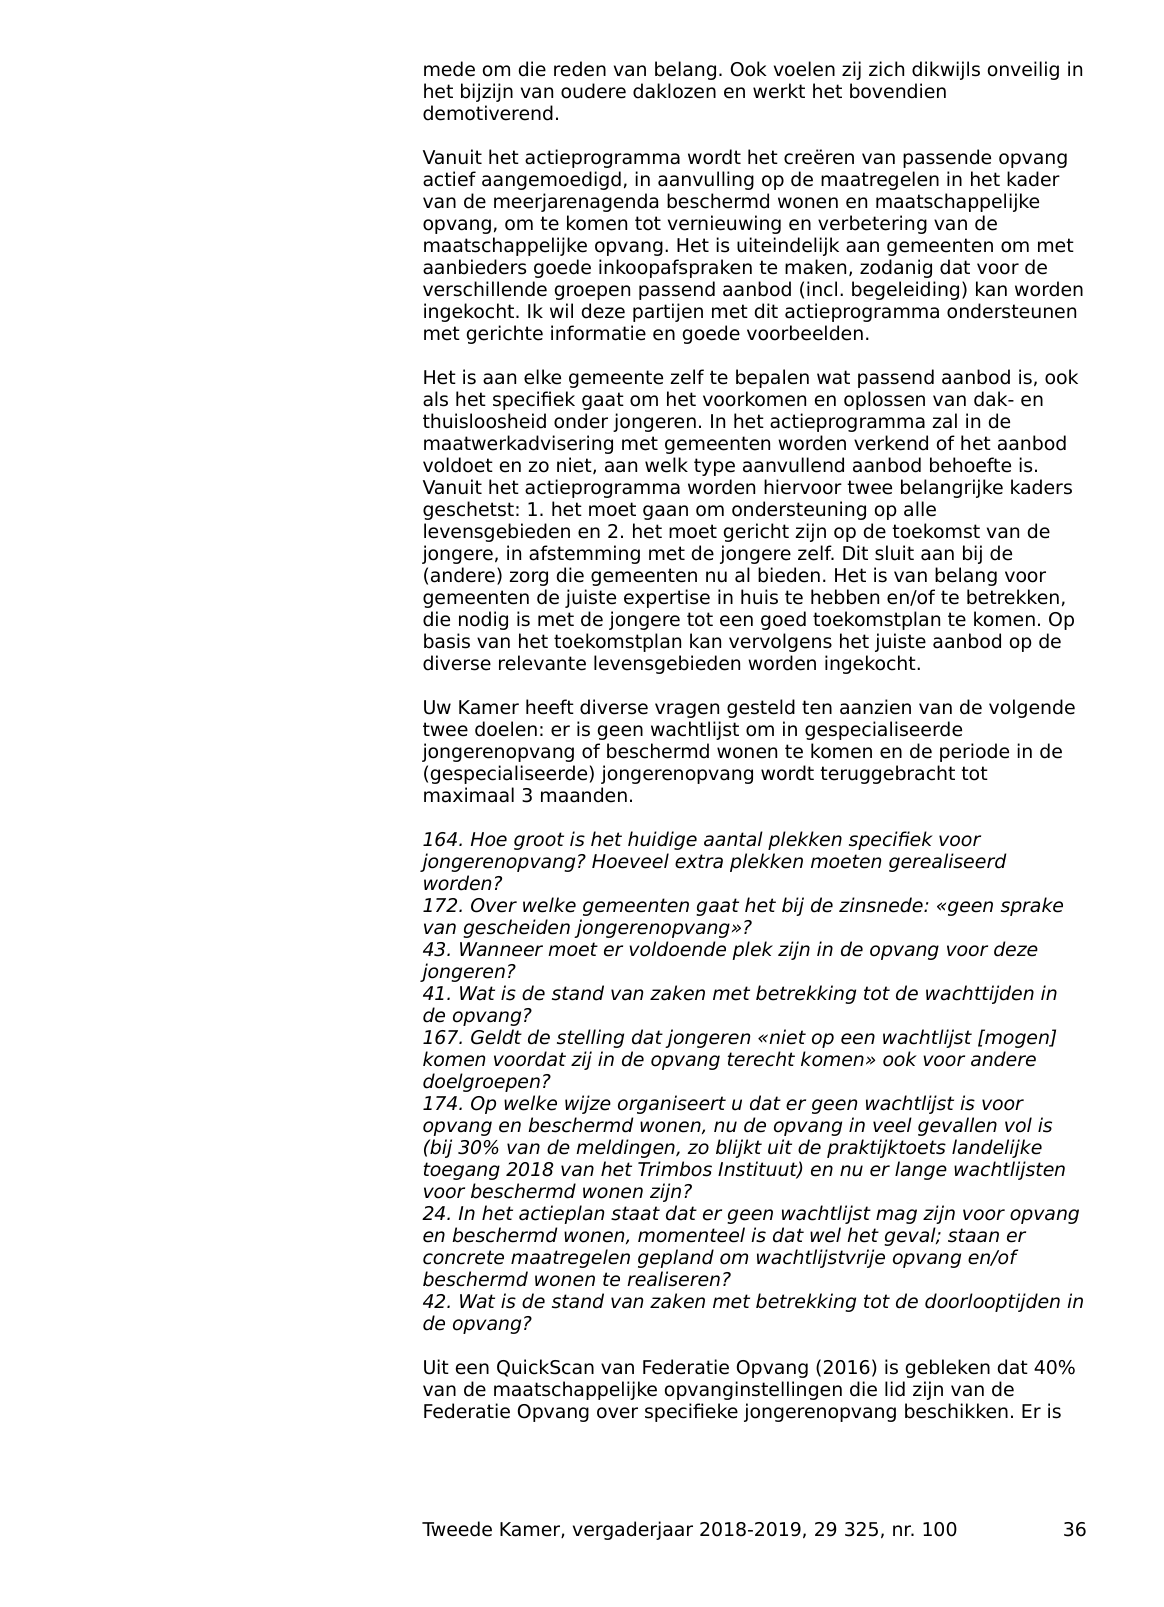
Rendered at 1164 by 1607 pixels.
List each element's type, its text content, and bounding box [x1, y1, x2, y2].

text 164. Hoe groot is het huidige aantal plekken specifiek voor jongerenopvang? Hoeveel extra plekken moeten gerealiseerd worden? [422, 829, 1087, 895]
text 41. Wat is de stand van zaken met betrekking tot de wachttijden in de opvang? [422, 983, 1087, 1027]
text Vanuit het actieprogramma wordt het creëren van passende opvang actief aangemoedigd, in aanvulling op de maatregelen in het kader van de meerjarenagenda beschermd wonen en maatschappelijke opvang, om te komen tot vernieuwing en verbetering van de maatschappelijke opvang. Het is uiteindelijk aan gemeenten om met aanbieders goede inkoopafspraken te maken, zodanig dat voor de verschillende groepen passend aanbod (incl. begeleiding) kan worden ingekocht. Ik wil deze partijen met dit actieprogramma ondersteunen met gerichte informatie en goede voorbeelden. [422, 147, 1087, 345]
text mede om die reden van belang. Ook voelen zij zich dikwijls onveilig in het bijzijn van oudere daklozen en werkt het bovendien demotiverend. [422, 59, 1087, 125]
text 172. Over welke gemeenten gaat het bij de zinsnede: «geen sprake van gescheiden jongerenopvang»? [422, 895, 1087, 939]
text Uit een QuickScan van Federatie Opvang (2016) is gebleken dat 40% van de maatschappelijke opvanginstellingen die lid zijn van de Federatie Opvang over specifieke jongerenopvang beschikken. Er is [422, 1357, 1087, 1423]
text 167. Geldt de stelling dat jongeren «niet op een wachtlijst [mogen] komen voordat zij in de opvang terecht komen» ook voor andere doelgroepen? [422, 1027, 1087, 1093]
text Het is aan elke gemeente zelf te bepalen wat passend aanbod is, ook als het specifiek gaat om het voorkomen en oplossen van dak- en thuisloosheid onder jongeren. In het actieprogramma zal in de maatwerkadvisering met gemeenten worden verkend of het aanbod voldoet en zo niet, aan welk type aanvullend aanbod behoefte is. Vanuit het actieprogramma worden hiervoor twee belangrijke kaders geschetst: 1. het moet gaan om ondersteuning op alle levensgebieden en 2. het moet gericht zijn op de toekomst van de jongere, in afstemming met de jongere zelf. Dit sluit aan bij de (andere) zorg die gemeenten nu al bieden. Het is van belang voor gemeenten de juiste expertise in huis te hebben en/of te betrekken, die nodig is met de jongere tot een goed toekomstplan te komen. Op basis van het toekomstplan kan vervolgens het juiste aanbod op de diverse relevante levensgebieden worden ingekocht. [422, 367, 1087, 675]
text 43. Wanneer moet er voldoende plek zijn in de opvang voor deze jongeren? [422, 939, 1087, 983]
text 24. In het actieplan staat dat er geen wachtlijst mag zijn voor opvang en beschermd wonen, momenteel is dat wel het geval; staan er concrete maatregelen gepland om wachtlijstvrije opvang en/of beschermd wonen te realiseren? [422, 1203, 1087, 1291]
text 42. Wat is de stand van zaken met betrekking tot de doorlooptijden in de opvang? [422, 1291, 1087, 1335]
text 174. Op welke wijze organiseert u dat er geen wachtlijst is voor opvang en beschermd wonen, nu de opvang in veel gevallen vol is (bij 30% van de meldingen, zo blijkt uit de praktijktoets landelijke toegang 2018 van het Trimbos Instituut) en nu er lange wachtlijsten voor beschermd wonen zijn? [422, 1093, 1087, 1203]
text Uw Kamer heeft diverse vragen gesteld ten aanzien van de volgende twee doelen: er is geen wachtlijst om in gespecialiseerde jongerenopvang of beschermd wonen te komen en de periode in de (gespecialiseerde) jongerenopvang wordt teruggebracht tot maximaal 3 maanden. [422, 697, 1087, 807]
